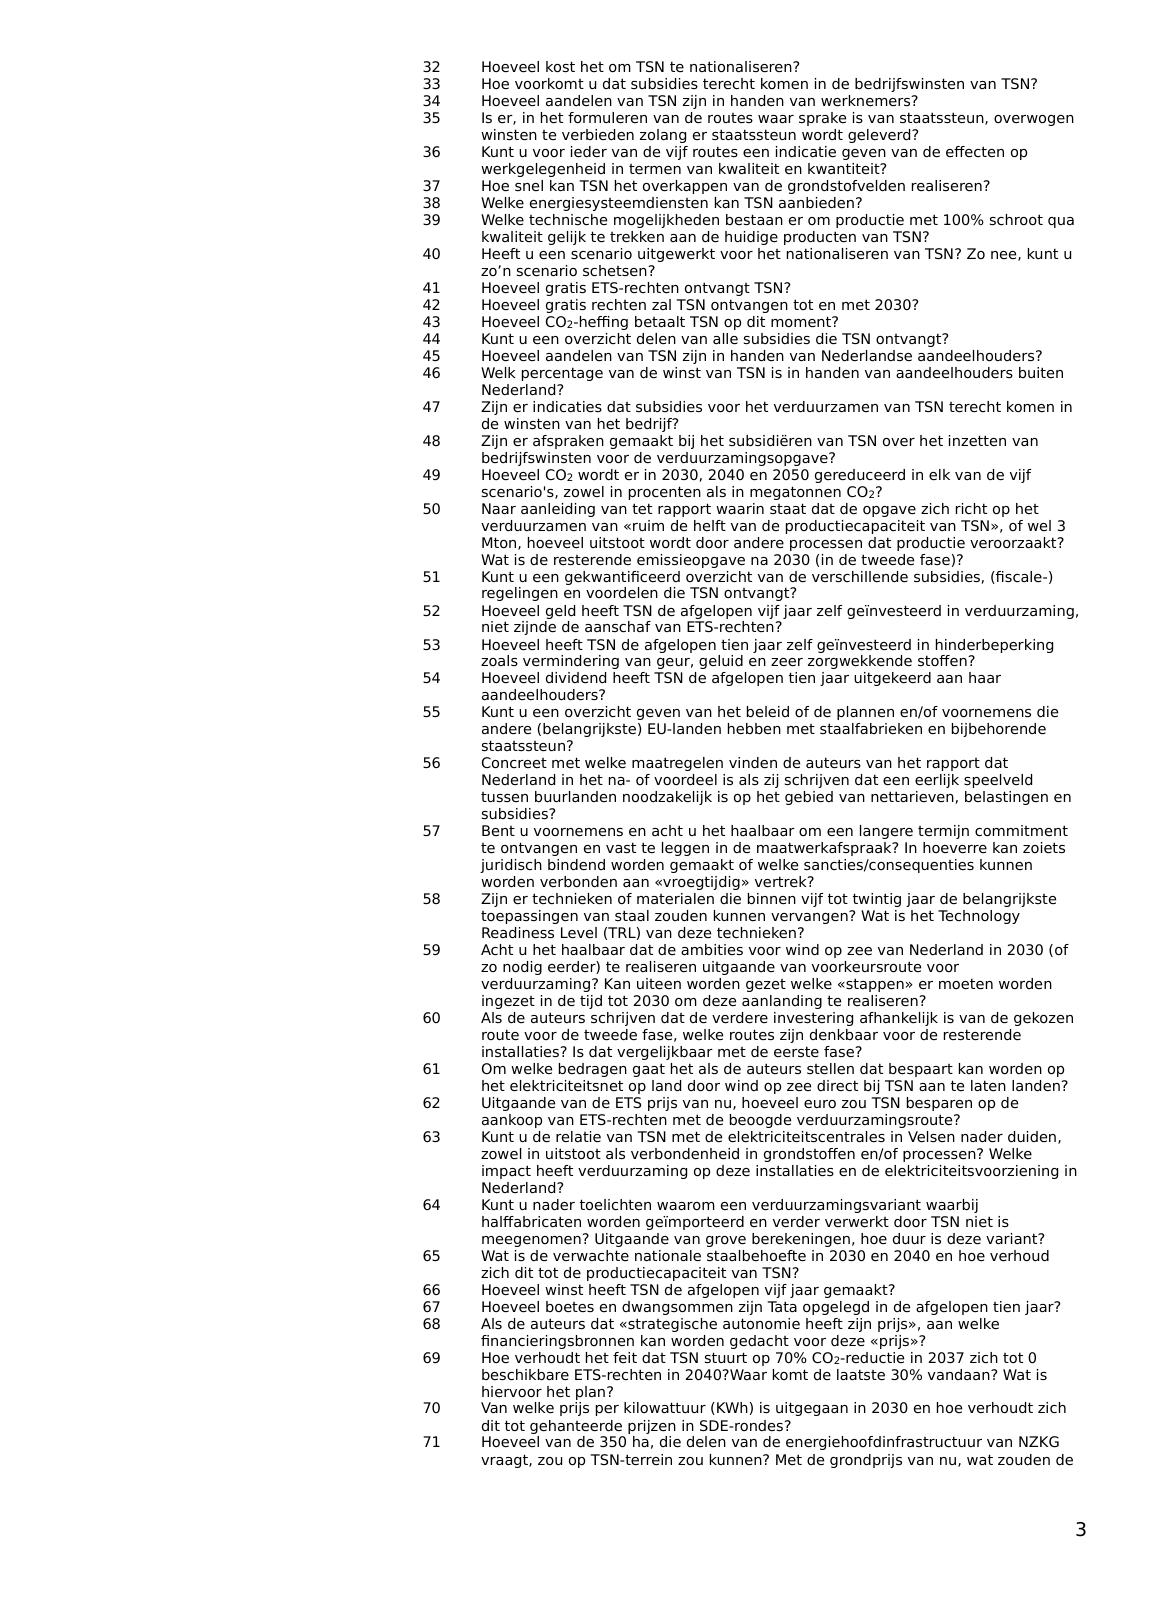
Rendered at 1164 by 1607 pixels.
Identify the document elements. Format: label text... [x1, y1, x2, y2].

table_cell 40 [422, 246, 475, 280]
table_cell Zijn er afspraken gemaakt bij het subsidiëren van TSN over het inzetten van bedrijfswinsten voor de verduurzamingsopgave? [475, 433, 1087, 467]
table_cell 58 [422, 891, 475, 942]
table_cell Hoeveel boetes en dwangsommen zijn Tata opgelegd in de afgelopen tien jaar? [475, 1299, 1087, 1316]
table_cell Hoeveel aandelen van TSN zijn in handen van werknemers? [475, 93, 1087, 110]
table_cell 65 [422, 1248, 475, 1282]
table_cell 61 [422, 1061, 475, 1095]
table_cell 64 [422, 1197, 475, 1248]
table_cell 62 [422, 1095, 475, 1129]
table_cell 59 [422, 942, 475, 1010]
table_cell 45 [422, 348, 475, 365]
table_cell Kunt u voor ieder van de vijf routes een indicatie geven van de effecten op werkgelegenheid in termen van kwaliteit en kwantiteit? [475, 144, 1087, 178]
table_cell Hoeveel kost het om TSN te nationaliseren? [475, 59, 1087, 76]
table_cell Hoe voorkomt u dat subsidies terecht komen in de bedrijfswinsten van TSN? [475, 76, 1087, 93]
table_cell 63 [422, 1129, 475, 1197]
table_cell Hoeveel CO2-heffing betaalt TSN op dit moment? [475, 314, 1087, 331]
table_cell Hoeveel aandelen van TSN zijn in handen van Nederlandse aandeelhouders? [475, 348, 1087, 365]
table_cell Kunt u een gekwantificeerd overzicht van de verschillende subsidies, (fiscale-) regelingen en voordelen die TSN ontvangt? [475, 569, 1087, 602]
table_cell 67 [422, 1299, 475, 1316]
table_cell 56 [422, 755, 475, 823]
table_cell Om welke bedragen gaat het als de auteurs stellen dat bespaart kan worden op het elektriciteitsnet op land door wind op zee direct bij TSN aan te laten landen? [475, 1061, 1087, 1095]
table_cell Zijn er indicaties dat subsidies voor het verduurzamen van TSN terecht komen in de winsten van het bedrijf? [475, 399, 1087, 433]
table_cell Hoeveel winst heeft TSN de afgelopen vijf jaar gemaakt? [475, 1282, 1087, 1298]
table_cell 51 [422, 569, 475, 602]
table_cell 47 [422, 399, 475, 433]
table_cell Als de auteurs schrijven dat de verdere investering afhankelijk is van de gekozen route voor de tweede fase, welke routes zijn denkbaar voor de resterende installaties? Is dat vergelijkbaar met de eerste fase? [475, 1010, 1087, 1061]
table_cell Bent u voornemens en acht u het haalbaar om een langere termijn commitment te ontvangen en vast te leggen in de maatwerkafspraak? In hoeverre kan zoiets juridisch bindend worden gemaakt of welke sancties/consequenties kunnen worden verbonden aan «vroegtijdig» vertrek? [475, 823, 1087, 891]
table_cell Welk percentage van de winst van TSN is in handen van aandeelhouders buiten Nederland? [475, 365, 1087, 399]
table_cell 57 [422, 823, 475, 891]
table_cell Hoeveel geld heeft TSN de afgelopen vijf jaar zelf geïnvesteerd in verduurzaming, niet zijnde de aanschaf van ETS-rechten? [475, 603, 1087, 636]
table_cell 71 [422, 1434, 475, 1468]
table_cell 46 [422, 365, 475, 399]
table_cell 48 [422, 433, 475, 467]
table_cell Acht u het haalbaar dat de ambities voor wind op zee van Nederland in 2030 (of zo nodig eerder) te realiseren uitgaande van voorkeursroute voor verduurzaming? Kan uiteen worden gezet welke «stappen» er moeten worden ingezet in de tijd tot 2030 om deze aanlanding te realiseren? [475, 942, 1087, 1010]
table_cell 53 [422, 636, 475, 670]
table_cell Hoeveel van de 350 ha, die delen van de energiehoofdinfrastructuur van NZKG vraagt, zou op TSN-terrein zou kunnen? Met de grondprijs van nu, wat zouden de [475, 1434, 1087, 1468]
table_cell 68 [422, 1316, 475, 1349]
table_cell Hoeveel gratis rechten zal TSN ontvangen tot en met 2030? [475, 297, 1087, 314]
table_cell Kunt u een overzicht delen van alle subsidies die TSN ontvangt? [475, 331, 1087, 348]
table_cell Welke technische mogelijkheden bestaan er om productie met 100% schroot qua kwaliteit gelijk te trekken aan de huidige producten van TSN? [475, 212, 1087, 246]
table_cell Heeft u een scenario uitgewerkt voor het nationaliseren van TSN? Zo nee, kunt u zo’n scenario schetsen? [475, 246, 1087, 280]
table_cell Kunt u nader toelichten waarom een verduurzamingsvariant waarbij halffabricaten worden geïmporteerd en verder verwerkt door TSN niet is meegenomen? Uitgaande van grove berekeningen, hoe duur is deze variant? [475, 1197, 1087, 1248]
table_cell Kunt u een overzicht geven van het beleid of de plannen en/of voornemens die andere (belangrijkste) EU-landen hebben met staalfabrieken en bijbehorende staatssteun? [475, 704, 1087, 755]
table_cell 69 [422, 1350, 475, 1400]
table_cell Uitgaande van de ETS prijs van nu, hoeveel euro zou TSN besparen op de aankoop van ETS-rechten met de beoogde verduurzamingsroute? [475, 1095, 1087, 1129]
table_cell 39 [422, 212, 475, 246]
table_cell 55 [422, 704, 475, 755]
table_cell 66 [422, 1282, 475, 1298]
table_cell 32 [422, 59, 475, 76]
table_cell Van welke prijs per kilowattuur (KWh) is uitgegaan in 2030 en hoe verhoudt zich dit tot gehanteerde prijzen in SDE-rondes? [475, 1400, 1087, 1434]
table_cell Concreet met welke maatregelen vinden de auteurs van het rapport dat Nederland in het na- of voordeel is als zij schrijven dat een eerlijk speelveld tussen buurlanden noodzakelijk is op het gebied van nettarieven, belastingen en subsidies? [475, 755, 1087, 823]
table_cell 50 [422, 501, 475, 568]
table_cell 35 [422, 110, 475, 144]
table_cell Hoe verhoudt het feit dat TSN stuurt op 70% CO2-reductie in 2037 zich tot 0 beschikbare ETS-rechten in 2040?Waar komt de laatste 30% vandaan? Wat is hiervoor het plan? [475, 1350, 1087, 1400]
table_cell Hoeveel CO2 wordt er in 2030, 2040 en 2050 gereduceerd in elk van de vijf scenario's, zowel in procenten als in megatonnen CO2? [475, 467, 1087, 501]
table_cell 41 [422, 280, 475, 297]
table_cell Hoeveel heeft TSN de afgelopen tien jaar zelf geïnvesteerd in hinderbeperking zoals vermindering van geur, geluid en zeer zorgwekkende stoffen? [475, 636, 1087, 670]
table_cell Hoe snel kan TSN het overkappen van de grondstofvelden realiseren? [475, 178, 1087, 195]
table_cell Hoeveel dividend heeft TSN de afgelopen tien jaar uitgekeerd aan haar aandeelhouders? [475, 670, 1087, 704]
table_cell 44 [422, 331, 475, 348]
table_cell 52 [422, 603, 475, 636]
table_cell 34 [422, 93, 475, 110]
table_cell Kunt u de relatie van TSN met de elektriciteitscentrales in Velsen nader duiden, zowel in uitstoot als verbondenheid in grondstoffen en/of processen? Welke impact heeft verduurzaming op deze installaties en de elektriciteitsvoorziening in Nederland? [475, 1129, 1087, 1197]
table_cell 36 [422, 144, 475, 178]
table_cell Naar aanleiding van tet rapport waarin staat dat de opgave zich richt op het verduurzamen van «ruim de helft van de productiecapaciteit van TSN», of wel 3 Mton, hoeveel uitstoot wordt door andere processen dat productie veroorzaakt? Wat is de resterende emissieopgave na 2030 (in de tweede fase)? [475, 501, 1087, 568]
table_cell 70 [422, 1400, 475, 1434]
table_cell 54 [422, 670, 475, 704]
table_cell 33 [422, 76, 475, 93]
table_cell 43 [422, 314, 475, 331]
table_cell Als de auteurs dat «strategische autonomie heeft zijn prijs», aan welke financieringsbronnen kan worden gedacht voor deze «prijs»? [475, 1316, 1087, 1349]
table_cell Wat is de verwachte nationale staalbehoefte in 2030 en 2040 en hoe verhoud zich dit tot de productiecapaciteit van TSN? [475, 1248, 1087, 1282]
table_cell 49 [422, 467, 475, 501]
table_cell 38 [422, 195, 475, 212]
table_cell Zijn er technieken of materialen die binnen vijf tot twintig jaar de belangrijkste toepassingen van staal zouden kunnen vervangen? Wat is het Technology Readiness Level (TRL) van deze technieken? [475, 891, 1087, 942]
table_cell Hoeveel gratis ETS-rechten ontvangt TSN? [475, 280, 1087, 297]
table_cell Welke energiesysteemdiensten kan TSN aanbieden? [475, 195, 1087, 212]
table_cell 37 [422, 178, 475, 195]
table_cell 60 [422, 1010, 475, 1061]
table_cell Is er, in het formuleren van de routes waar sprake is van staatssteun, overwogen winsten te verbieden zolang er staatssteun wordt geleverd? [475, 110, 1087, 144]
table_cell 42 [422, 297, 475, 314]
